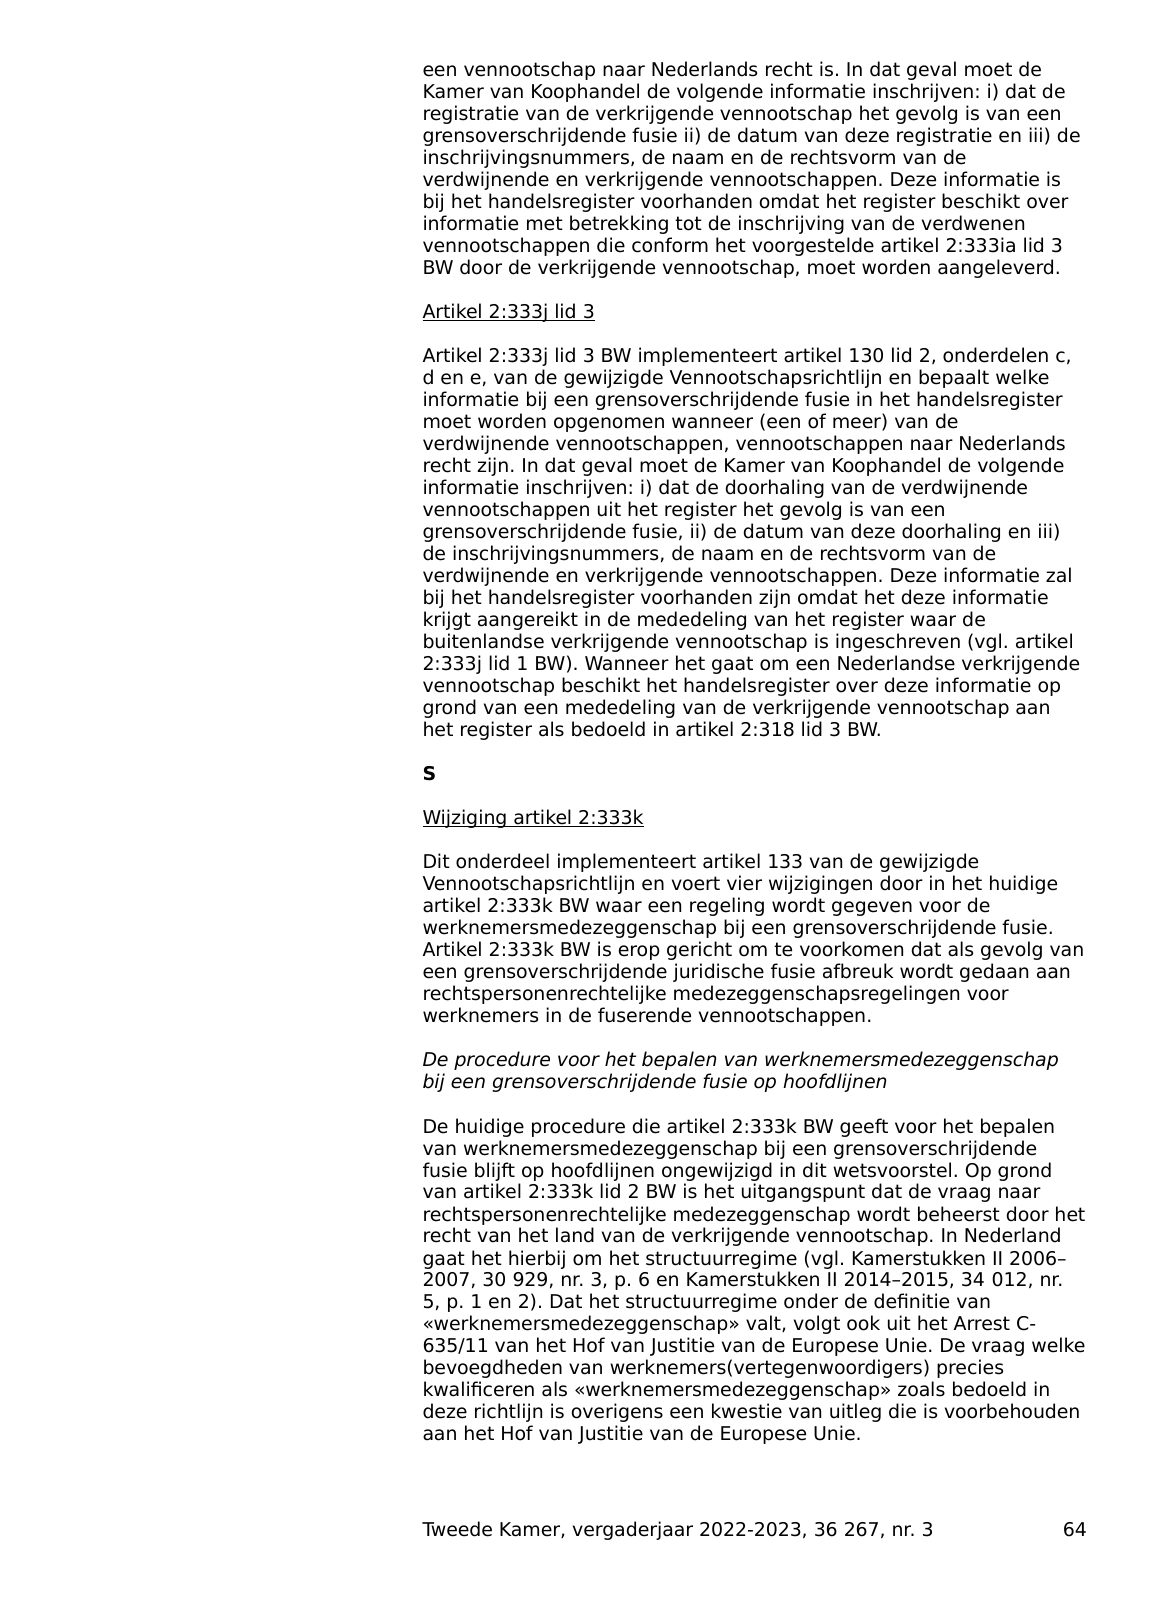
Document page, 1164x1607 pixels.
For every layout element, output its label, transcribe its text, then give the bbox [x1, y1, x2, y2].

subtitle De procedure voor het bepalen van werknemersmedezeggenschap bij een grensoverschrijdende fusie op hoofdlijnen [422, 1049, 1087, 1093]
text Artikel 2:333j lid 3 BW implementeert artikel 130 lid 2, onderdelen c, d en e, van de gewijzigde Vennootschapsrichtlijn en bepaalt welke informatie bij een grensoverschrijdende fusie in het handelsregister moet worden opgenomen wanneer (een of meer) van de verdwijnende vennootschappen, vennootschappen naar Nederlands recht zijn. In dat geval moet de Kamer van Koophandel de volgende informatie inschrijven: i) dat de doorhaling van de verdwijnende vennootschappen uit het register het gevolg is van een grensoverschrijdende fusie, ii) de datum van deze doorhaling en iii) de inschrijvingsnummers, de naam en de rechtsvorm van de verdwijnende en verkrijgende vennootschappen. Deze informatie zal bij het handelsregister voorhanden zijn omdat het deze informatie krijgt aangereikt in de mededeling van het register waar de buitenlandse verkrijgende vennootschap is ingeschreven (vgl. artikel 2:333j lid 1 BW). Wanneer het gaat om een Nederlandse verkrijgende vennootschap beschikt het handelsregister over deze informatie op grond van een mededeling van de verkrijgende vennootschap aan het register als bedoeld in artikel 2:318 lid 3 BW. [422, 345, 1087, 741]
text een vennootschap naar Nederlands recht is. In dat geval moet de Kamer van Koophandel de volgende informatie inschrijven: i) dat de registratie van de verkrijgende vennootschap het gevolg is van een grensoverschrijdende fusie ii) de datum van deze registratie en iii) de inschrijvingsnummers, de naam en de rechtsvorm van de verdwijnende en verkrijgende vennootschappen. Deze informatie is bij het handelsregister voorhanden omdat het register beschikt over informatie met betrekking tot de inschrijving van de verdwenen vennootschappen die conform het voorgestelde artikel 2:333ia lid 3 BW door de verkrijgende vennootschap, moet worden aangeleverd. [422, 59, 1087, 279]
subtitle Wijziging artikel 2:333k [422, 807, 1087, 829]
subtitle Artikel 2:333j lid 3 [422, 301, 1087, 323]
text De huidige procedure die artikel 2:333k BW geeft voor het bepalen van werknemersmedezeggenschap bij een grensoverschrijdende fusie blijft op hoofdlijnen ongewijzigd in dit wetsvoorstel. Op grond van artikel 2:333k lid 2 BW is het uitgangspunt dat de vraag naar rechtspersonenrechtelijke medezeggenschap wordt beheerst door het recht van het land van de verkrijgende vennootschap. In Nederland gaat het hierbij om het structuurregime (vgl. Kamerstukken II 2006–2007, 30 929, nr. 3, p. 6 en Kamerstukken II 2014–2015, 34 012, nr. 5, p. 1 en 2). Dat het structuurregime onder de definitie van «werknemersmedezeggenschap» valt, volgt ook uit het Arrest C-635/11 van het Hof van Justitie van de Europese Unie. De vraag welke bevoegdheden van werknemers(vertegenwoordigers) precies kwalificeren als «werknemersmedezeggenschap» zoals bedoeld in deze richtlijn is overigens een kwestie van uitleg die is voorbehouden aan het Hof van Justitie van de Europese Unie. [422, 1116, 1087, 1445]
subtitle S [422, 763, 1087, 785]
text Dit onderdeel implementeert artikel 133 van de gewijzigde Vennootschapsrichtlijn en voert vier wijzigingen door in het huidige artikel 2:333k BW waar een regeling wordt gegeven voor de werknemersmedezeggenschap bij een grensoverschrijdende fusie. Artikel 2:333k BW is erop gericht om te voorkomen dat als gevolg van een grensoverschrijdende juridische fusie afbreuk wordt gedaan aan rechtspersonenrechtelijke medezeggenschapsregelingen voor werknemers in de fuserende vennootschappen. [422, 851, 1087, 1027]
